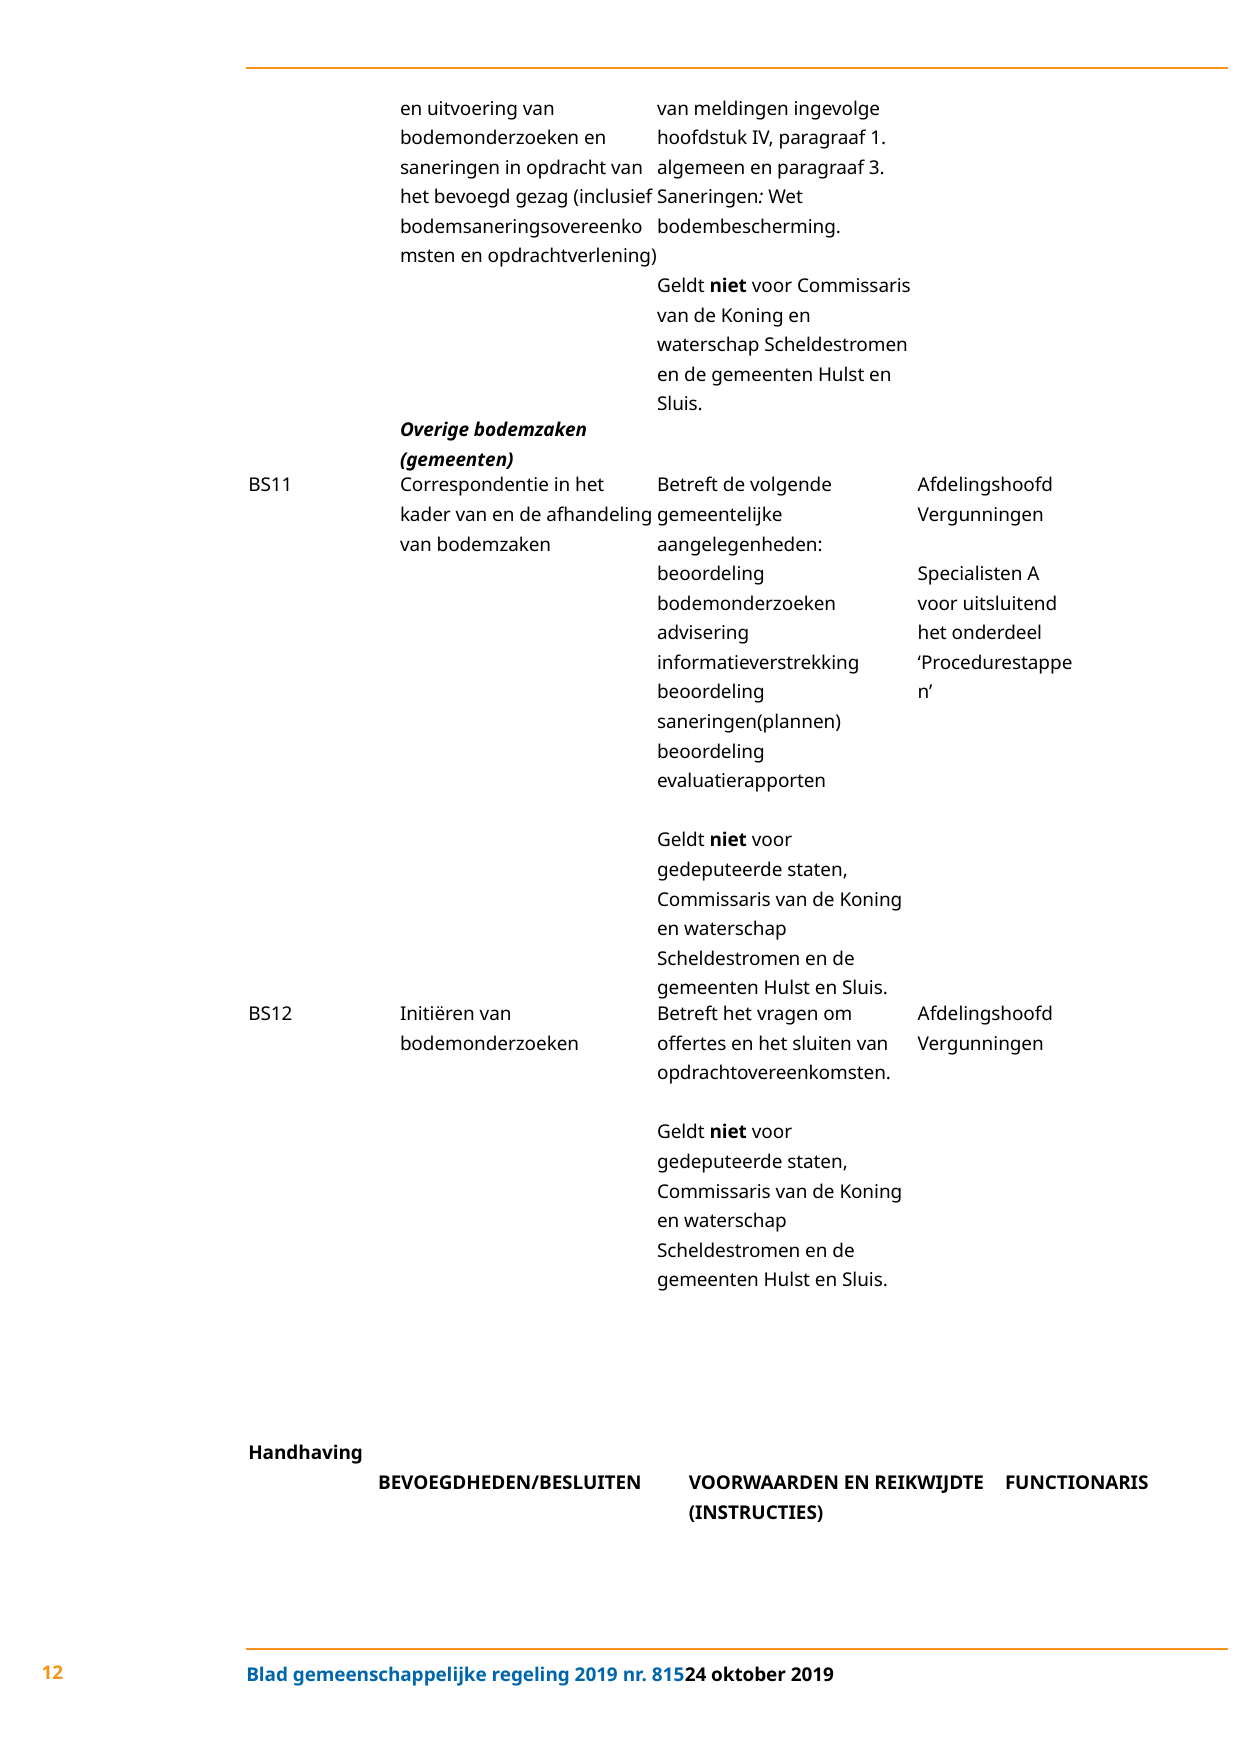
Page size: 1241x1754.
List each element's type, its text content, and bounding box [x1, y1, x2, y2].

table_cell Afdelingshoofd Vergunningen Specialisten A voor uitsluitend het onderdeel ‘Procedurestappen’ [918, 472, 1076, 1000]
table_cell Betreft de volgende gemeentelijke aangelegenheden: beoordeling bodemonderzoeken advisering informatieverstrekking beoordeling saneringen(plannen) beoordeling evaluatierapporten Geldt niet voor gedeputeerde staten, Commissaris van de Koning en waterschap Scheldestromen en de gemeenten Hulst en Sluis. [657, 472, 917, 1000]
table_header VOORWAARDEN EN REIKWIJDTE (INSTRUCTIES) [689, 1469, 1005, 1524]
table_cell van meldingen ingevolge hoofdstuk IV, paragraaf 1. algemeen en paragraaf 3. Saneringen: Wet bodembescherming. Geldt niet voor Commissaris van de Koning en waterschap Scheldestromen en de gemeenten Hulst en Sluis. [657, 95, 917, 416]
table_cell [248, 416, 400, 472]
table_cell [918, 416, 1076, 472]
table_header FUNCTIONARIS [1005, 1469, 1152, 1524]
table_cell Overige bodemzaken (gemeenten) [400, 416, 657, 472]
picture [41, 47, 231, 172]
table_cell BS11 [248, 472, 400, 1000]
table_cell [400, 1292, 657, 1318]
table_cell Afdelingshoofd Vergunningen [918, 1000, 1076, 1292]
table_header [248, 1469, 378, 1524]
table_header BEVOEGDHEDEN/BESLUITEN [378, 1469, 688, 1524]
table_cell [248, 95, 400, 416]
table_cell [657, 416, 917, 472]
table_cell [248, 1292, 400, 1318]
table_cell BS12 [248, 1000, 400, 1292]
table_cell [657, 1292, 917, 1318]
table_cell en uitvoering van bodemonderzoeken en saneringen in opdracht van het bevoegd gezag (inclusief bodemsaneringsovereenkomsten en opdrachtverlening) [400, 95, 657, 416]
text Handhaving [248, 1439, 1152, 1465]
table_cell [918, 1292, 1076, 1318]
table_cell Betreft het vragen om offertes en het sluiten van opdrachtovereenkomsten. Geldt niet voor gedeputeerde staten, Commissaris van de Koning en waterschap Scheldestromen en de gemeenten Hulst en Sluis. [657, 1000, 917, 1292]
table_cell Initiëren van bodemonderzoeken [400, 1000, 657, 1292]
table_cell [918, 95, 1076, 416]
table_cell Correspondentie in het kader van en de afhandeling van bodemzaken [400, 472, 657, 1000]
